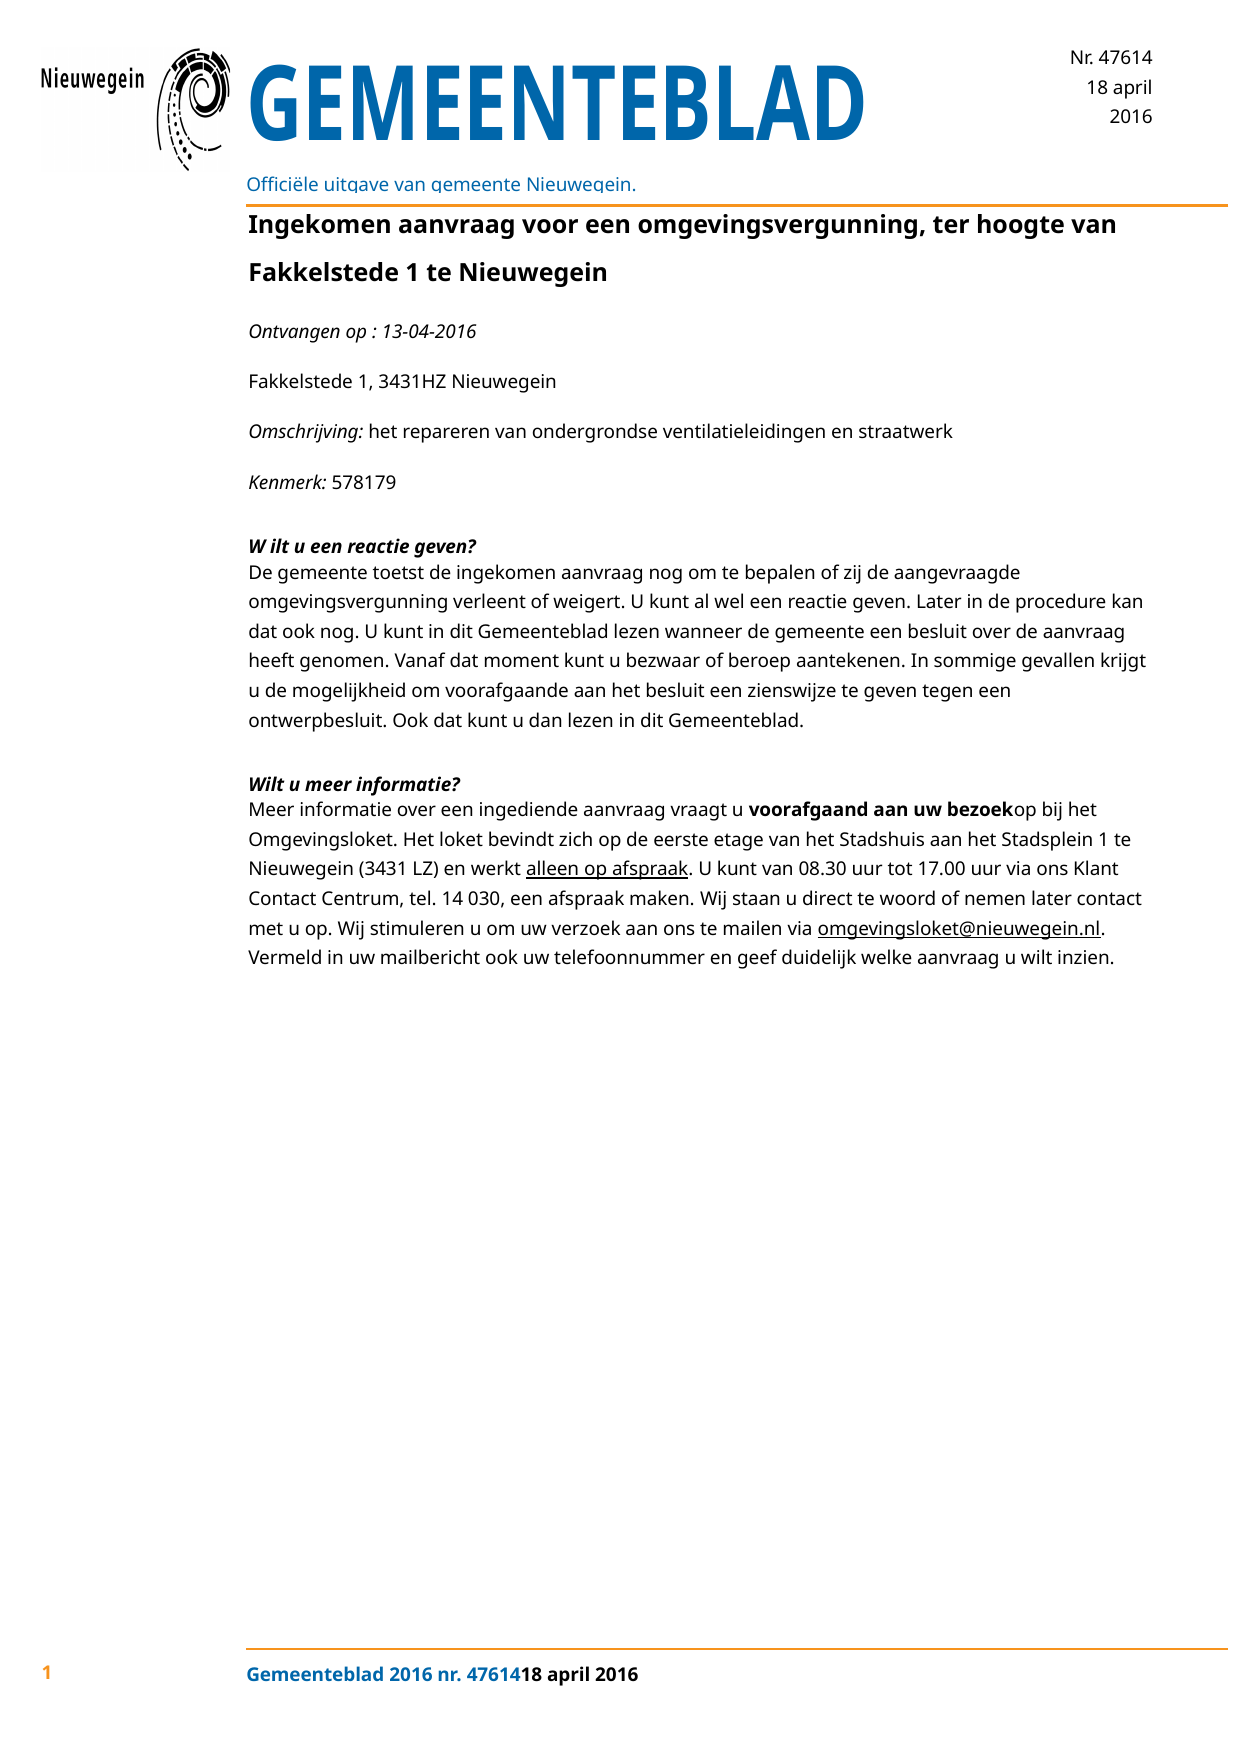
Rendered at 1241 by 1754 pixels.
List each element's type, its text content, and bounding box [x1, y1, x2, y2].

text W ilt u een reactie geven? [248, 533, 1152, 559]
text Ingekomen aanvraag voor een omgevingsvergunning, ter hoogte van Fakkelstede 1 te Nieuwegein [248, 207, 1152, 288]
text Fakkelstede 1, 3431HZ Nieuwegein [248, 368, 1152, 394]
text Wilt u meer informatie? [248, 771, 1152, 796]
text Ontvangen op : 13-04-2016 [248, 318, 1152, 344]
picture [41, 47, 231, 172]
text De gemeente toetst de ingekomen aanvraag nog om te bepalen of zij de aangevraagde omgevingsvergunning verleent of weigert. U kunt al wel een reactie geven. Later in de procedure kan dat ook nog. U kunt in dit Gemeenteblad lezen wanneer de gemeente een besluit over de aanvraag heeft genomen. Vanaf dat moment kunt u bezwaar of beroep aantekenen. In sommige gevallen krijgt u de mogelijkheid om voorafgaande aan het besluit een zienswijze te geven tegen een ontwerpbesluit. Ook dat kunt u dan lezen in dit Gemeenteblad. [248, 559, 1152, 732]
text Kenmerk: 578179 [248, 469, 1152, 495]
text Meer informatie over een ingediende aanvraag vraagt u voorafgaand aan uw bezoekop bij het Omgevingsloket. Het loket bevindt zich op de eerste etage van het Stadshuis aan het Stadsplein 1 te Nieuwegein (3431 LZ) en werkt alleen op afspraak. U kunt van 08.30 uur tot 17.00 uur via ons Klant Contact Centrum, tel. 14 030, een afspraak maken. Wij staan u direct te woord of nemen later contact met u op. Wij stimuleren u om uw verzoek aan ons te mailen via omgevingsloket@nieuwegein.nl. Vermeld in uw mailbericht ook uw telefoonnummer en geef duidelijk welke aanvraag u wilt inzien. [248, 796, 1152, 970]
text Omschrijving: het repareren van ondergrondse ventilatieleidingen en straatwerk [248, 419, 1152, 444]
